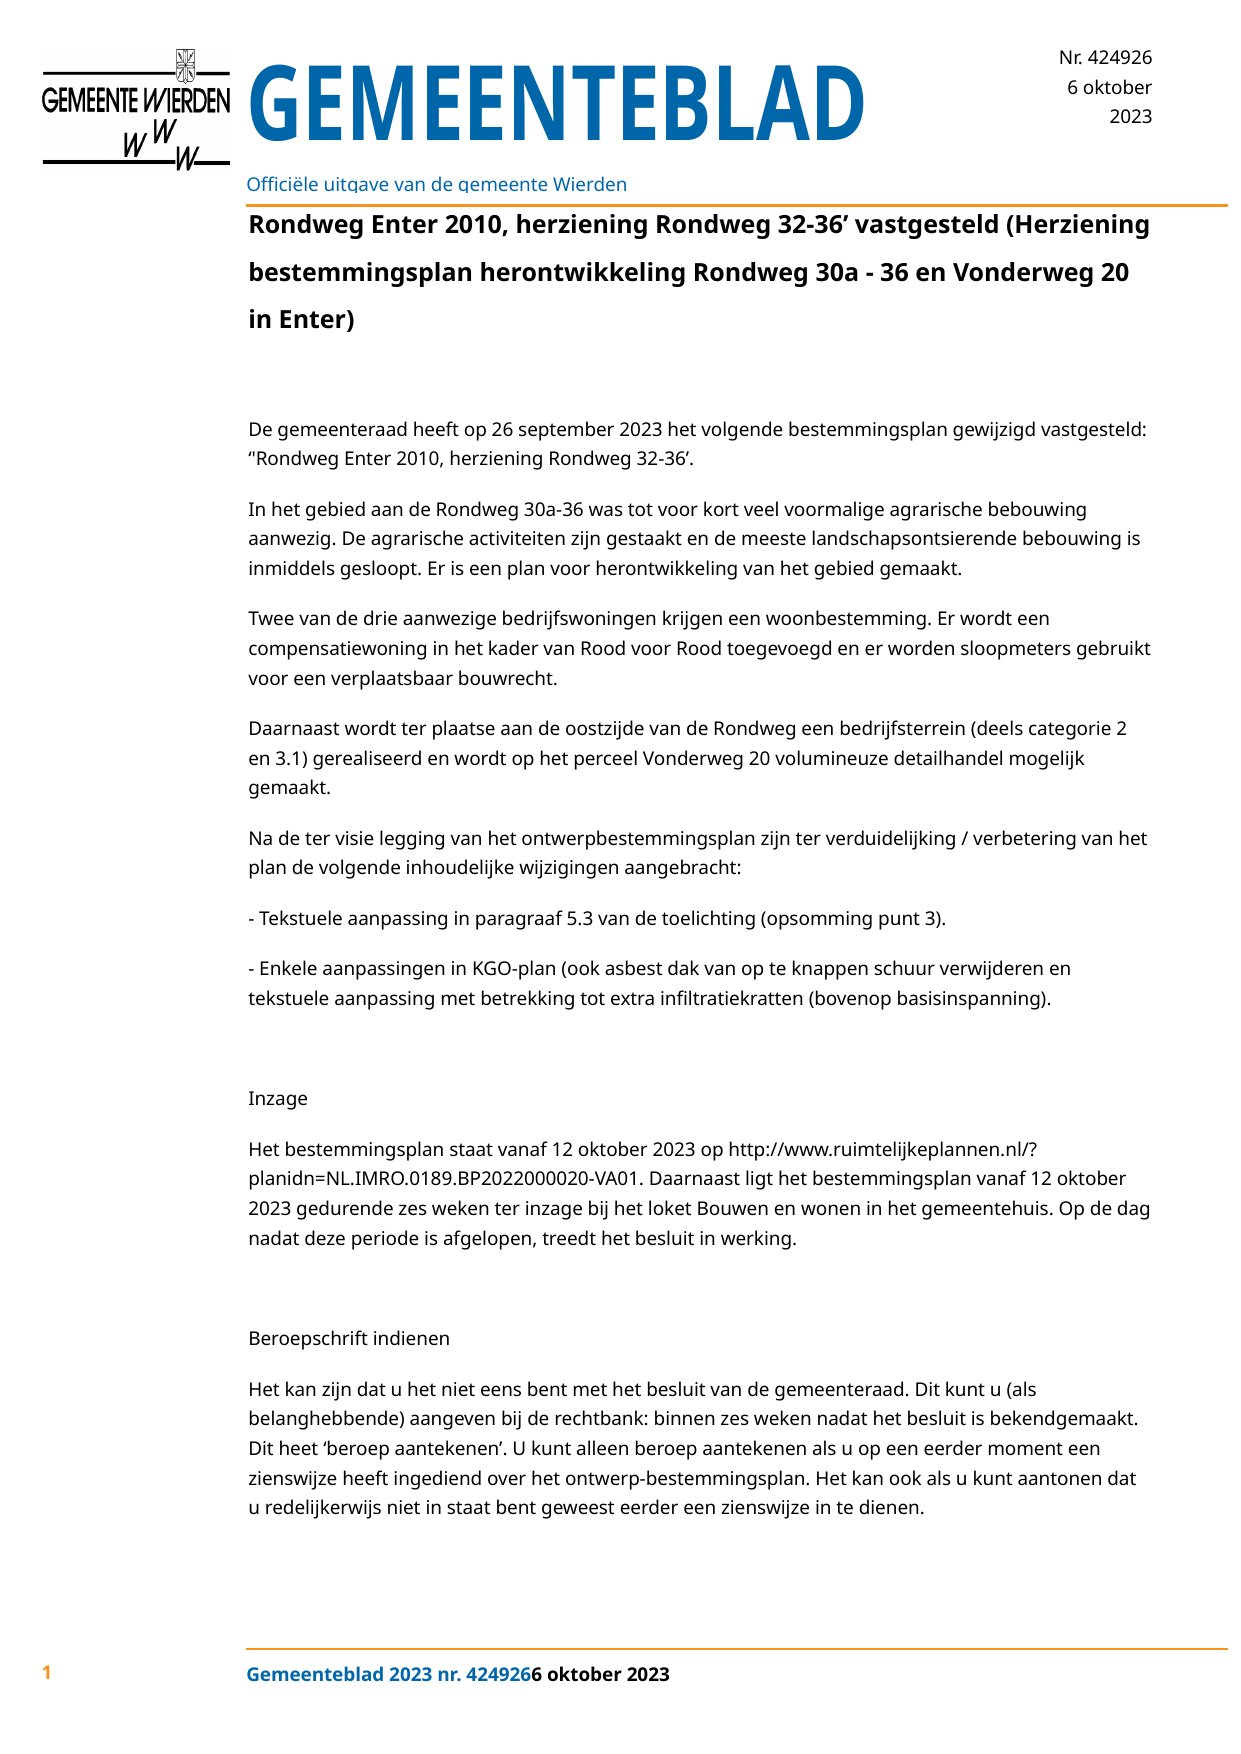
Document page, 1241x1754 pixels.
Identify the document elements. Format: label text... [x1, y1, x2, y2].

text Rondweg Enter 2010, herziening Rondweg 32-36’ vastgesteld (Herziening bestemmingsplan herontwikkeling Rondweg 30a - 36 en Vonderweg 20 in Enter) [248, 207, 1152, 336]
text - Tekstuele aanpassing in paragraaf 5.3 van de toelichting (opsomming punt 3). [248, 905, 1152, 930]
text De gemeenteraad heeft op 26 september 2023 het volgende bestemmingsplan gewijzigd vastgesteld: ‘'Rondweg Enter 2010, herziening Rondweg 32-36’. [248, 416, 1152, 471]
picture [41, 47, 231, 172]
text Daarnaast wordt ter plaatse aan de oostzijde van de Rondweg een bedrijfsterrein (deels categorie 2 en 3.1) gerealiseerd en wordt op het perceel Vonderweg 20 volumineuze detailhandel mogelijk gemaakt. [248, 715, 1152, 800]
text Het kan zijn dat u het niet eens bent met het besluit van de gemeenteraad. Dit kunt u (als belanghebbende) aangeven bij de rechtbank: binnen zes weken nadat het besluit is bekendgemaakt. Dit heet ‘beroep aantekenen’. U kunt alleen beroep aantekenen als u op een eerder moment een zienswijze heeft ingediend over het ontwerp-bestemmingsplan. Het kan ook als u kunt aantonen dat u redelijkerwijs niet in staat bent geweest eerder een zienswijze in te dienen. [248, 1376, 1152, 1520]
text Twee van de drie aanwezige bedrijfswoningen krijgen een woonbestemming. Er wordt een compensatiewoning in het kader van Rood voor Rood toegevoegd en er worden sloopmeters gebruikt voor een verplaatsbaar bouwrecht. [248, 606, 1152, 690]
text In het gebied aan de Rondweg 30a-36 was tot voor kort veel voormalige agrarische bebouwing aanwezig. De agrarische activiteiten zijn gestaakt en de meeste landschapsontsierende bebouwing is inmiddels gesloopt. Er is een plan voor herontwikkeling van het gebied gemaakt. [248, 496, 1152, 581]
text - Enkele aanpassingen in KGO-plan (ook asbest dak van op te knappen schuur verwijderen en tekstuele aanpassing met betrekking tot extra infiltratiekratten (bovenop basisinspanning). [248, 955, 1152, 1010]
text Beroepschrift indienen [248, 1326, 1152, 1351]
text Inzage [248, 1086, 1152, 1111]
text Na de ter visie legging van het ontwerpbestemmingsplan zijn ter verduidelijking / verbetering van het plan de volgende inhoudelijke wijzigingen aangebracht: [248, 825, 1152, 880]
text Het bestemmingsplan staat vanaf 12 oktober 2023 op http://www.ruimtelijkeplannen.nl/?planidn=NL.IMRO.0189.BP2022000020-VA01. Daarnaast ligt het bestemmingsplan vanaf 12 oktober 2023 gedurende zes weken ter inzage bij het loket Bouwen en wonen in het gemeentehuis. Op de dag nadat deze periode is afgelopen, treedt het besluit in werking. [248, 1136, 1152, 1250]
